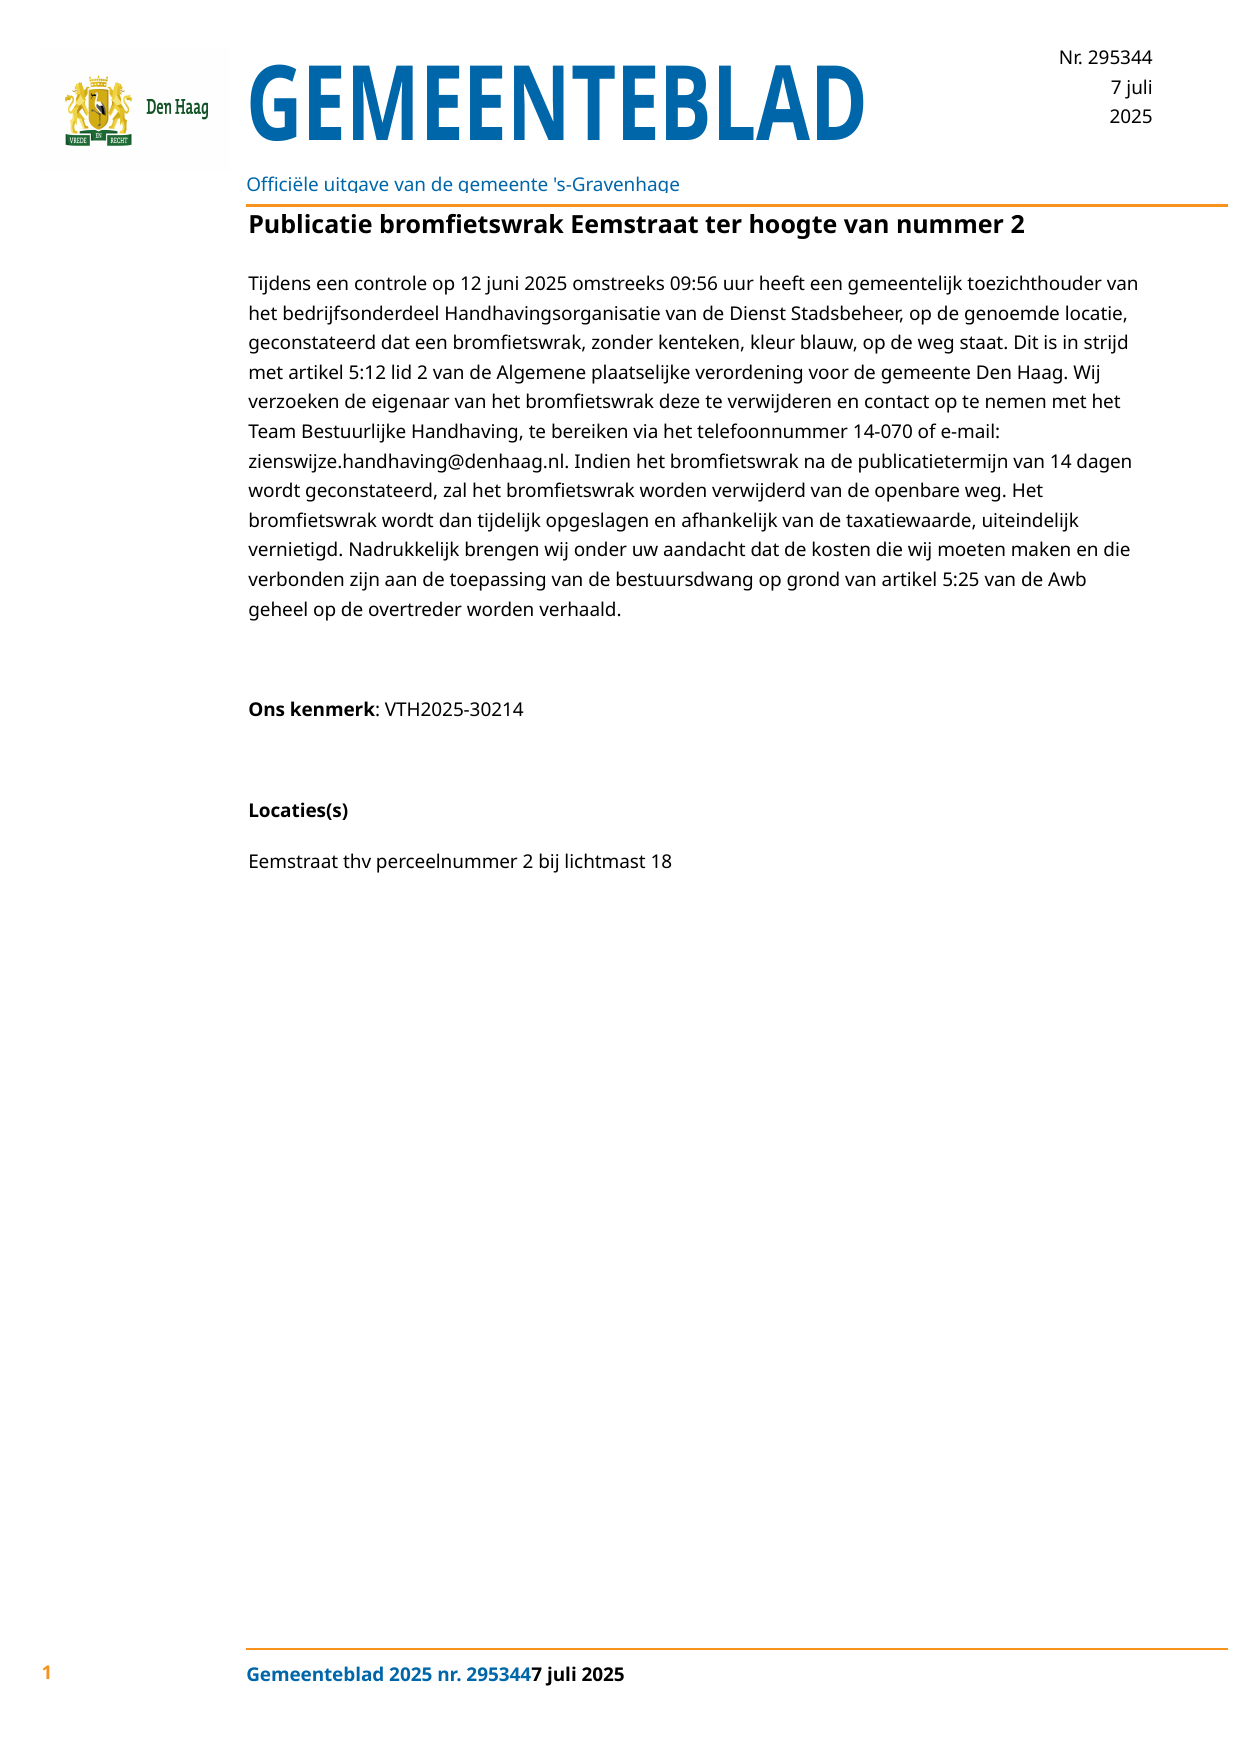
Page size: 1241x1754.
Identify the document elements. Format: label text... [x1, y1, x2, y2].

text Tijdens een controle op 12 juni 2025 omstreeks 09:56 uur heeft een gemeentelijk toezichthouder van het bedrijfsonderdeel Handhavingsorganisatie van de Dienst Stadsbeheer, op de genoemde locatie, geconstateerd dat een bromfietswrak, zonder kenteken, kleur blauw, op de weg staat. Dit is in strijd met artikel 5:12 lid 2 van de Algemene plaatselijke verordening voor de gemeente Den Haag. Wij verzoeken de eigenaar van het bromfietswrak deze te verwijderen en contact op te nemen met het Team Bestuurlijke Handhaving, te bereiken via het telefoonnummer 14-070 of e-mail: zienswijze.handhaving@denhaag.nl. Indien het bromfietswrak na de publicatietermijn van 14 dagen wordt geconstateerd, zal het bromfietswrak worden verwijderd van de openbare weg. Het bromfietswrak wordt dan tijdelijk opgeslagen en afhankelijk van de taxatiewaarde, uiteindelijk vernietigd. Nadrukkelijk brengen wij onder uw aandacht dat de kosten die wij moeten maken en die verbonden zijn aan de toepassing van de bestuursdwang op grond van artikel 5:25 van de Awb geheel op de overtreder worden verhaald. [248, 270, 1152, 621]
picture [41, 47, 231, 172]
text Locaties(s) [248, 797, 1152, 823]
text Publicatie bromfietswrak Eemstraat ter hoogte van nummer 2 [248, 207, 1152, 241]
text Ons kenmerk: VTH2025-30214 [248, 697, 1152, 722]
text Eemstraat thv perceelnummer 2 bij lichtmast 18 [248, 848, 1152, 873]
